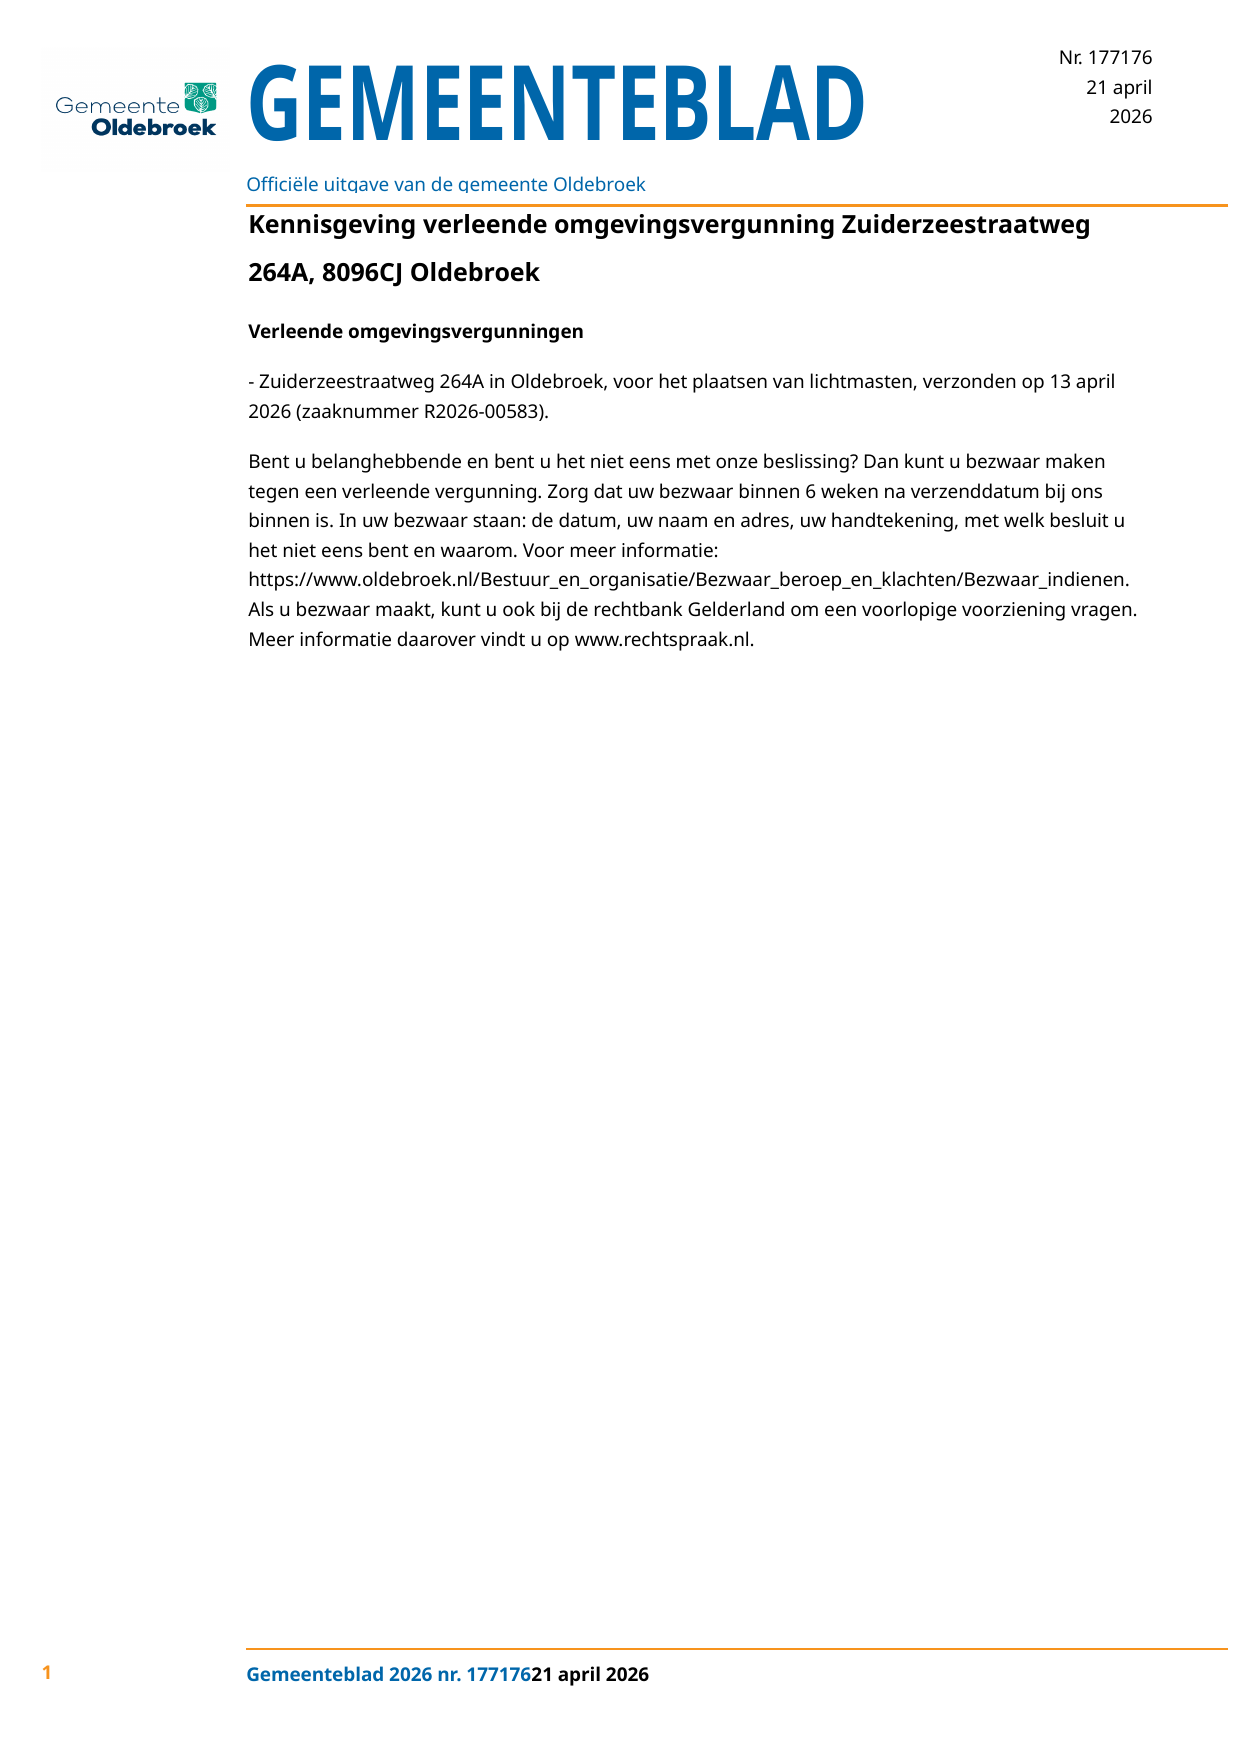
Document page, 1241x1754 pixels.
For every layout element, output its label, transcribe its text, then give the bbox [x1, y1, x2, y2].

text Bent u belanghebbende en bent u het niet eens met onze beslissing? Dan kunt u bezwaar maken tegen een verleende vergunning. Zorg dat uw bezwaar binnen 6 weken na verzenddatum bij ons binnen is. In uw bezwaar staan: de datum, uw naam en adres, uw handtekening, met welk besluit u het niet eens bent en waarom. Voor meer informatie: https://www.oldebroek.nl/Bestuur_en_organisatie/Bezwaar_beroep_en_klachten/Bezwaar_indienen. Als u bezwaar maakt, kunt u ook bij de rechtbank Gelderland om een voorlopige voorziening vragen. Meer informatie daarover vindt u op www.rechtspraak.nl. [248, 448, 1152, 652]
picture [41, 47, 231, 172]
text - Zuiderzeestraatweg 264A in Oldebroek, voor het plaatsen van lichtmasten, verzonden op 13 april 2026 (zaaknummer R2026-00583). [248, 368, 1152, 424]
text Kennisgeving verleende omgevingsvergunning Zuiderzeestraatweg 264A, 8096CJ Oldebroek [248, 207, 1152, 288]
text Verleende omgevingsvergunningen [248, 318, 1152, 344]
